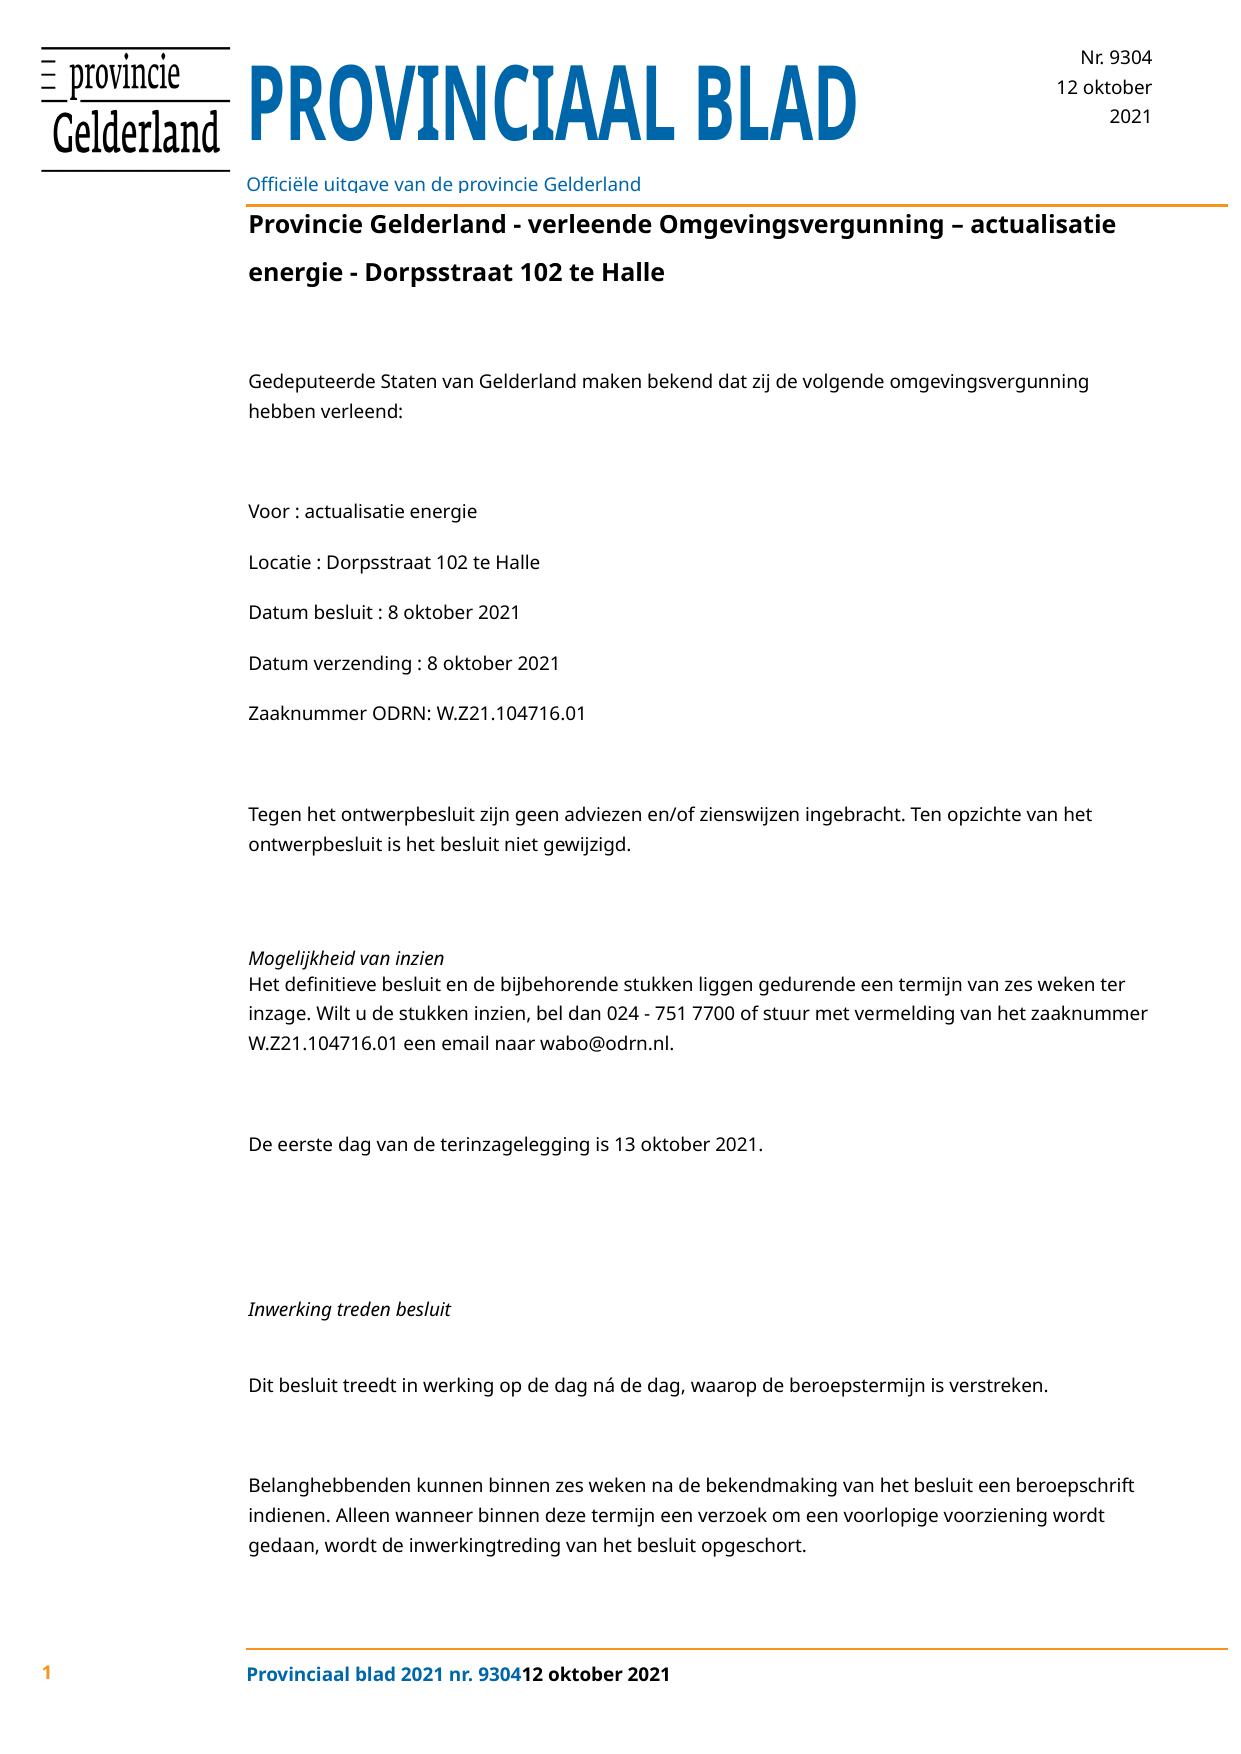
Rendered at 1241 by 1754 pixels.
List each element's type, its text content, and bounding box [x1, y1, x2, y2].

picture [41, 47, 231, 172]
text Zaaknummer ODRN: W.Z21.104716.01 [248, 700, 1152, 726]
text Datum besluit : 8 oktober 2021 [248, 599, 1152, 625]
text De eerste dag van de terinzagelegging is 13 oktober 2021. [248, 1131, 1152, 1157]
text Locatie : Dorpsstraat 102 te Halle [248, 549, 1152, 575]
text Mogelijkheid van inzien [248, 945, 1152, 971]
text Tegen het ontwerpbesluit zijn geen adviezen en/of zienswijzen ingebracht. Ten opzichte van het ontwerpbesluit is het besluit niet gewijzigd. [248, 801, 1152, 857]
text Datum verzending : 8 oktober 2021 [248, 650, 1152, 676]
text Voor : actualisatie energie [248, 499, 1152, 524]
text Inwerking treden besluit [248, 1296, 1152, 1321]
text Dit besluit treedt in werking op de dag ná de dag, waarop de beroepstermijn is verstreken. [248, 1372, 1152, 1398]
text Provincie Gelderland - verleende Omgevingsvergunning – actualisatie energie - Dorpsstraat 102 te Halle [248, 207, 1152, 288]
text Het definitieve besluit en de bijbehorende stukken liggen gedurende een termijn van zes weken ter inzage. Wilt u de stukken inzien, bel dan 024 - 751 7700 of stuur met vermelding van het zaaknummer W.Z21.104716.01 een email naar wabo@odrn.nl. [248, 971, 1152, 1056]
text Gedeputeerde Staten van Gelderland maken bekend dat zij de volgende omgevingsvergunning hebben verleend: [248, 368, 1152, 424]
text Belanghebbenden kunnen binnen zes weken na de bekendmaking van het besluit een beroepschrift indienen. Alleen wanneer binnen deze termijn een verzoek om een voorlopige voorziening wordt gedaan, wordt de inwerkingtreding van het besluit opgeschort. [248, 1473, 1152, 1558]
